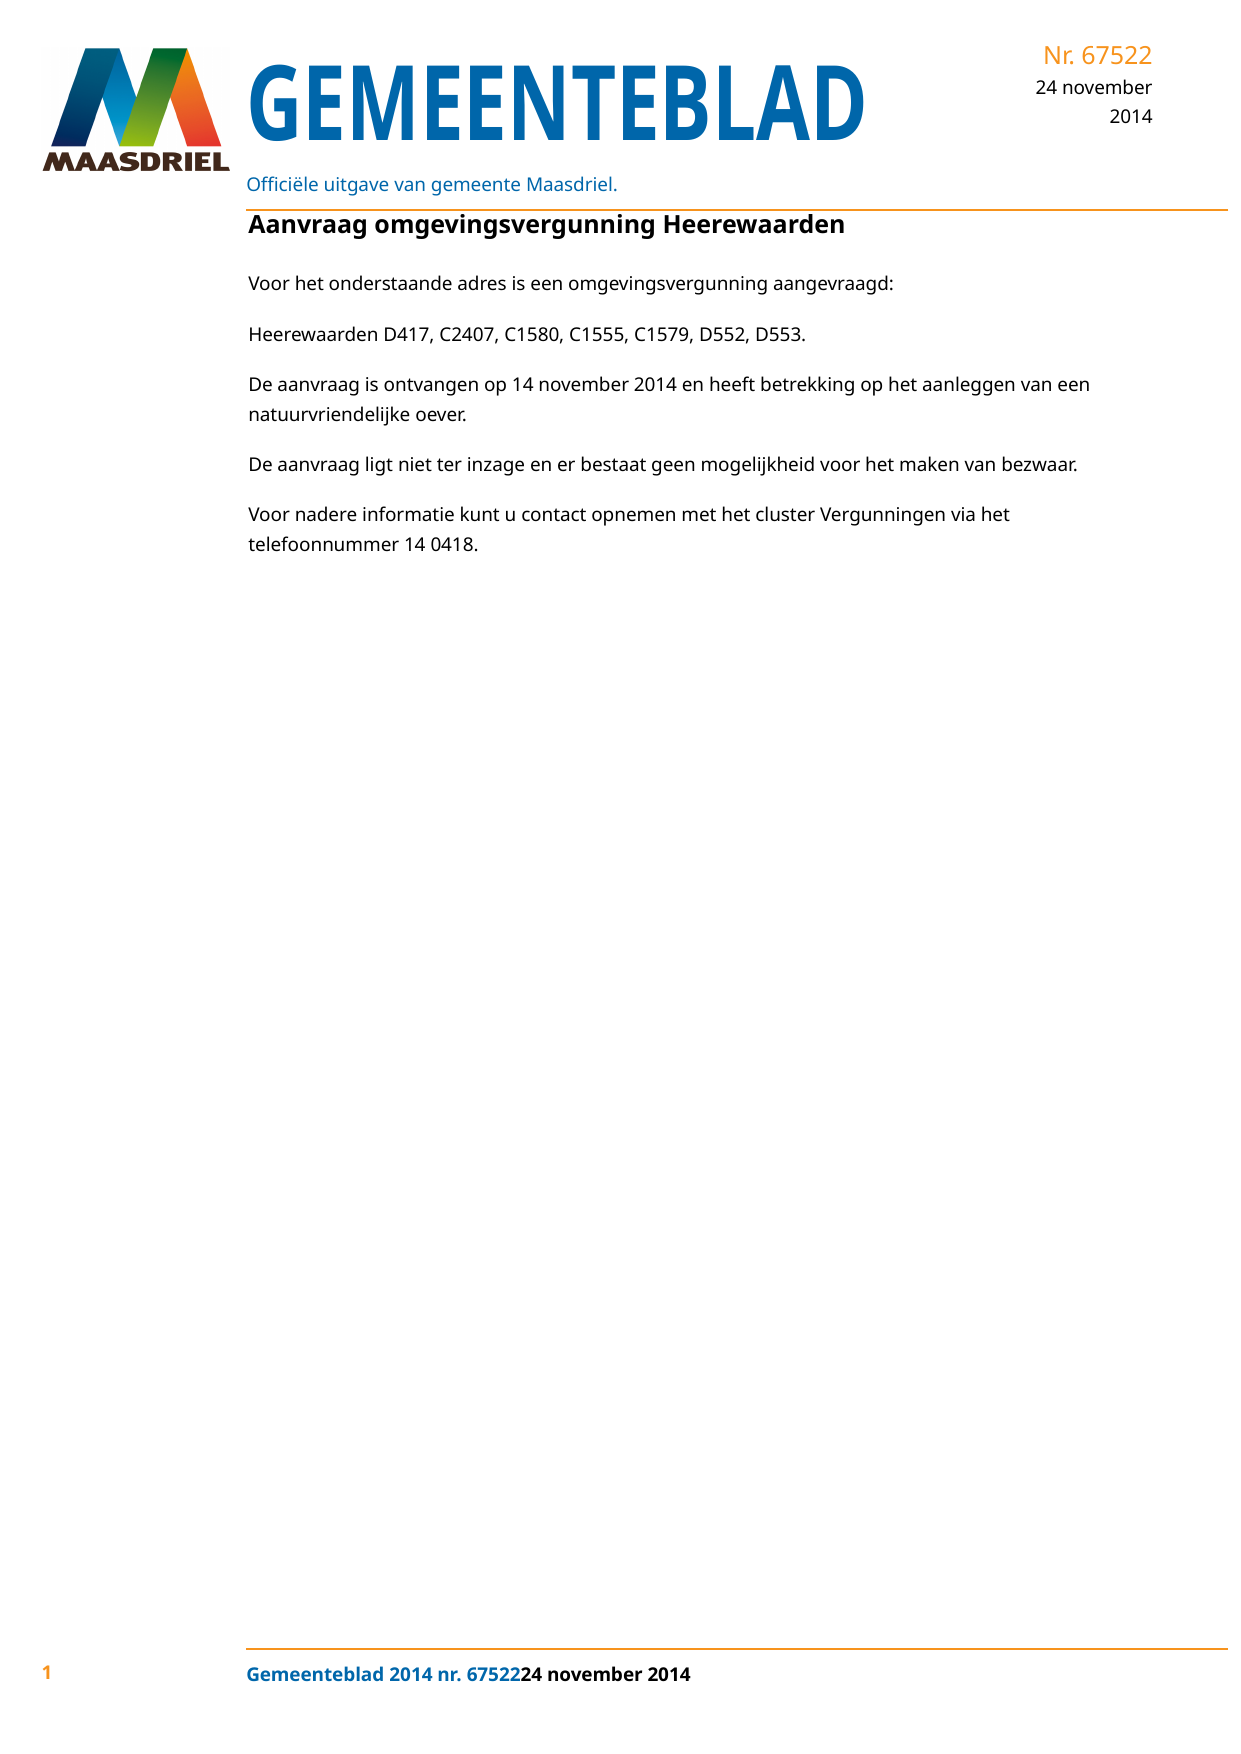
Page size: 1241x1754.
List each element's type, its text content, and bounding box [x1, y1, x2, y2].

text Heerewaarden D417, C2407, C1580, C1555, C1579, D552, D553. [248, 321, 1152, 346]
text Voor het onderstaande adres is een omgevingsvergunning aangevraagd: [248, 270, 1152, 296]
picture [41, 47, 231, 172]
text Aanvraag omgevingsvergunning Heerewaarden [248, 211, 1152, 241]
text Voor nadere informatie kunt u contact opnemen met het cluster Vergunningen via het telefoonnummer 14 0418. [248, 502, 1152, 557]
text De aanvraag is ontvangen op 14 november 2014 en heeft betrekking op het aanleggen van een natuurvriendelijke oever. [248, 371, 1152, 426]
text De aanvraag ligt niet ter inzage en er bestaat geen mogelijkheid voor het maken van bezwaar. [248, 451, 1152, 477]
